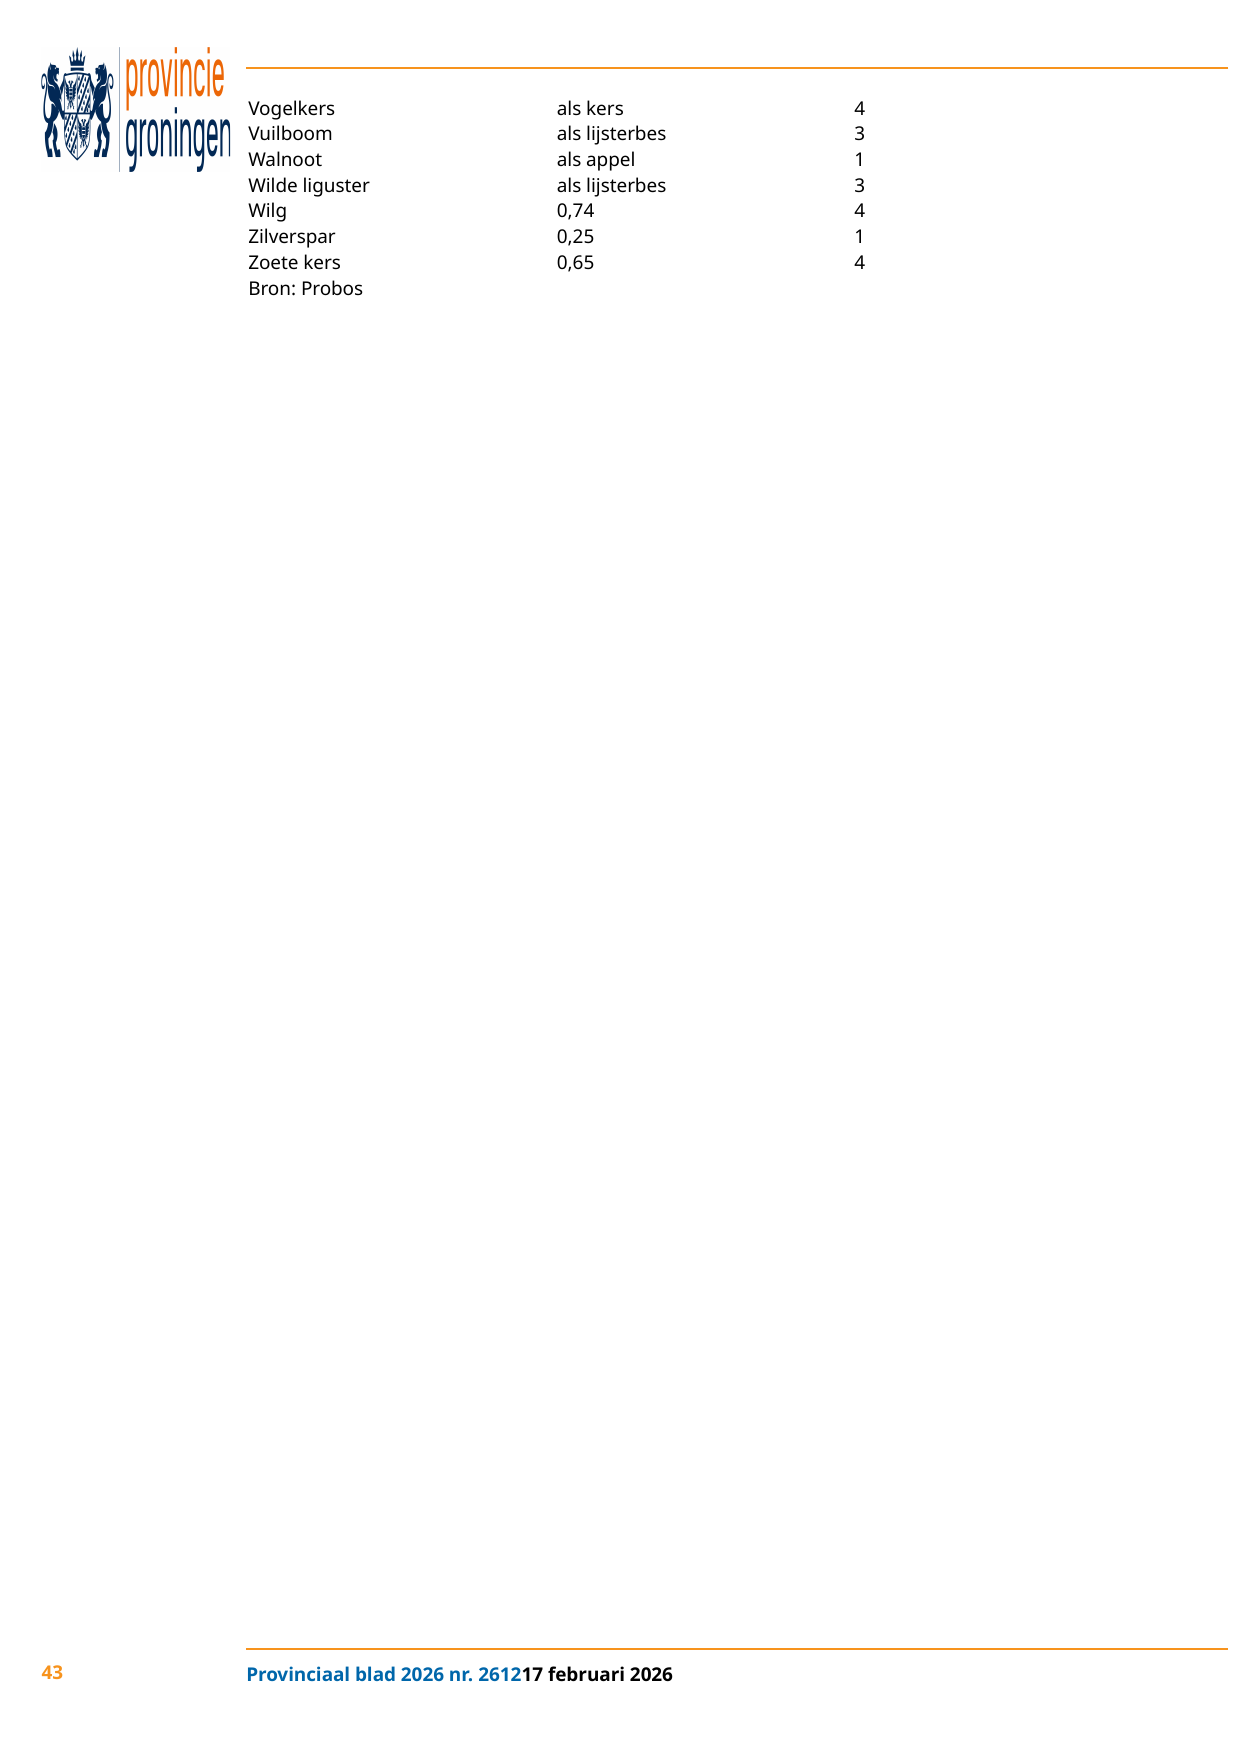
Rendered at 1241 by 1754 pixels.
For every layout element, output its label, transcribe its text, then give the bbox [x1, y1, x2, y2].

table_cell als lijsterbes [557, 172, 854, 198]
table_cell Walnoot [248, 146, 557, 172]
table_cell 3 [854, 172, 1152, 198]
table_cell als kers [557, 95, 854, 121]
table_cell Vuilboom [248, 121, 557, 146]
table_cell als appel [557, 146, 854, 172]
table_cell 0,65 [557, 249, 854, 275]
table_cell Wilde liguster [248, 172, 557, 198]
table_cell 0,25 [557, 224, 854, 249]
picture [41, 47, 231, 172]
table_cell 4 [854, 198, 1152, 223]
table_cell 1 [854, 146, 1152, 172]
table_cell 1 [854, 224, 1152, 249]
table_cell Bron: Probos [248, 275, 1152, 301]
table_cell Zilverspar [248, 224, 557, 249]
table_cell 4 [854, 249, 1152, 275]
table_cell 0,74 [557, 198, 854, 223]
table_cell Vogelkers [248, 95, 557, 121]
table_cell 4 [854, 95, 1152, 121]
table_cell Wilg [248, 198, 557, 223]
table_cell Zoete kers [248, 249, 557, 275]
table_cell 3 [854, 121, 1152, 146]
table_cell als lijsterbes [557, 121, 854, 146]
